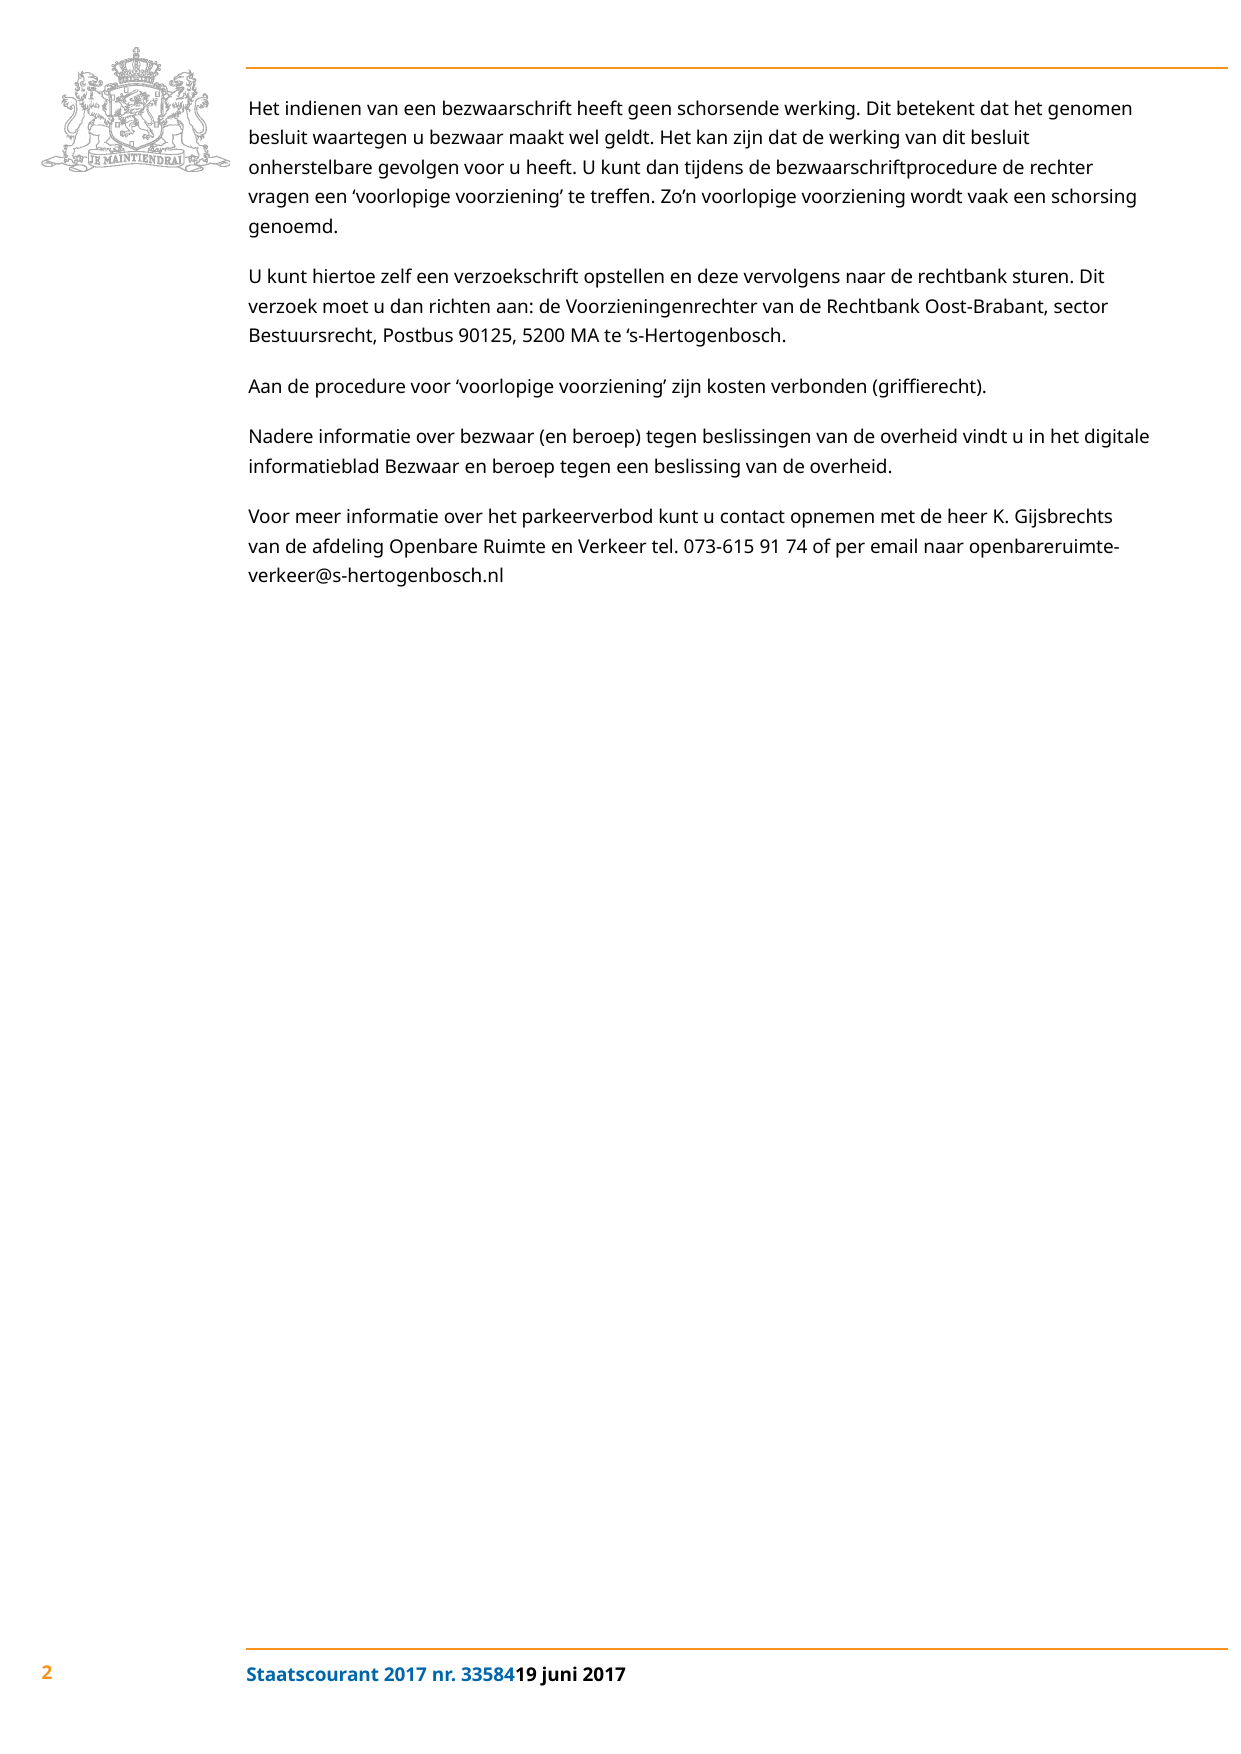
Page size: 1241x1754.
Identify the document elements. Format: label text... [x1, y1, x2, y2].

text Het indienen van een bezwaarschrift heeft geen schorsende werking. Dit betekent dat het genomen besluit waartegen u bezwaar maakt wel geldt. Het kan zijn dat de werking van dit besluit onherstelbare gevolgen voor u heeft. U kunt dan tijdens de bezwaarschriftprocedure de rechter vragen een ‘voorlopige voorziening’ te treffen. Zo’n voorlopige voorziening wordt vaak een schorsing genoemd. [248, 95, 1152, 239]
text U kunt hiertoe zelf een verzoekschrift opstellen en deze vervolgens naar de rechtbank sturen. Dit verzoek moet u dan richten aan: de Voorzieningenrechter van de Rechtbank Oost-Brabant, sector Bestuursrecht, Postbus 90125, 5200 MA te ‘s-Hertogenbosch. [248, 263, 1152, 348]
picture [41, 47, 231, 172]
text Nadere informatie over bezwaar (en beroep) tegen beslissingen van de overheid vindt u in het digitale informatieblad Bezwaar en beroep tegen een beslissing van de overheid. [248, 423, 1152, 479]
text Aan de procedure voor ‘voorlopige voorziening’ zijn kosten verbonden (griffierecht). [248, 373, 1152, 399]
text Voor meer informatie over het parkeerverbod kunt u contact opnemen met de heer K. Gijsbrechts van de afdeling Openbare Ruimte en Verkeer tel. 073-615 91 74 of per email naar openbareruimte-verkeer@s-hertogenbosch.nl [248, 503, 1152, 588]
